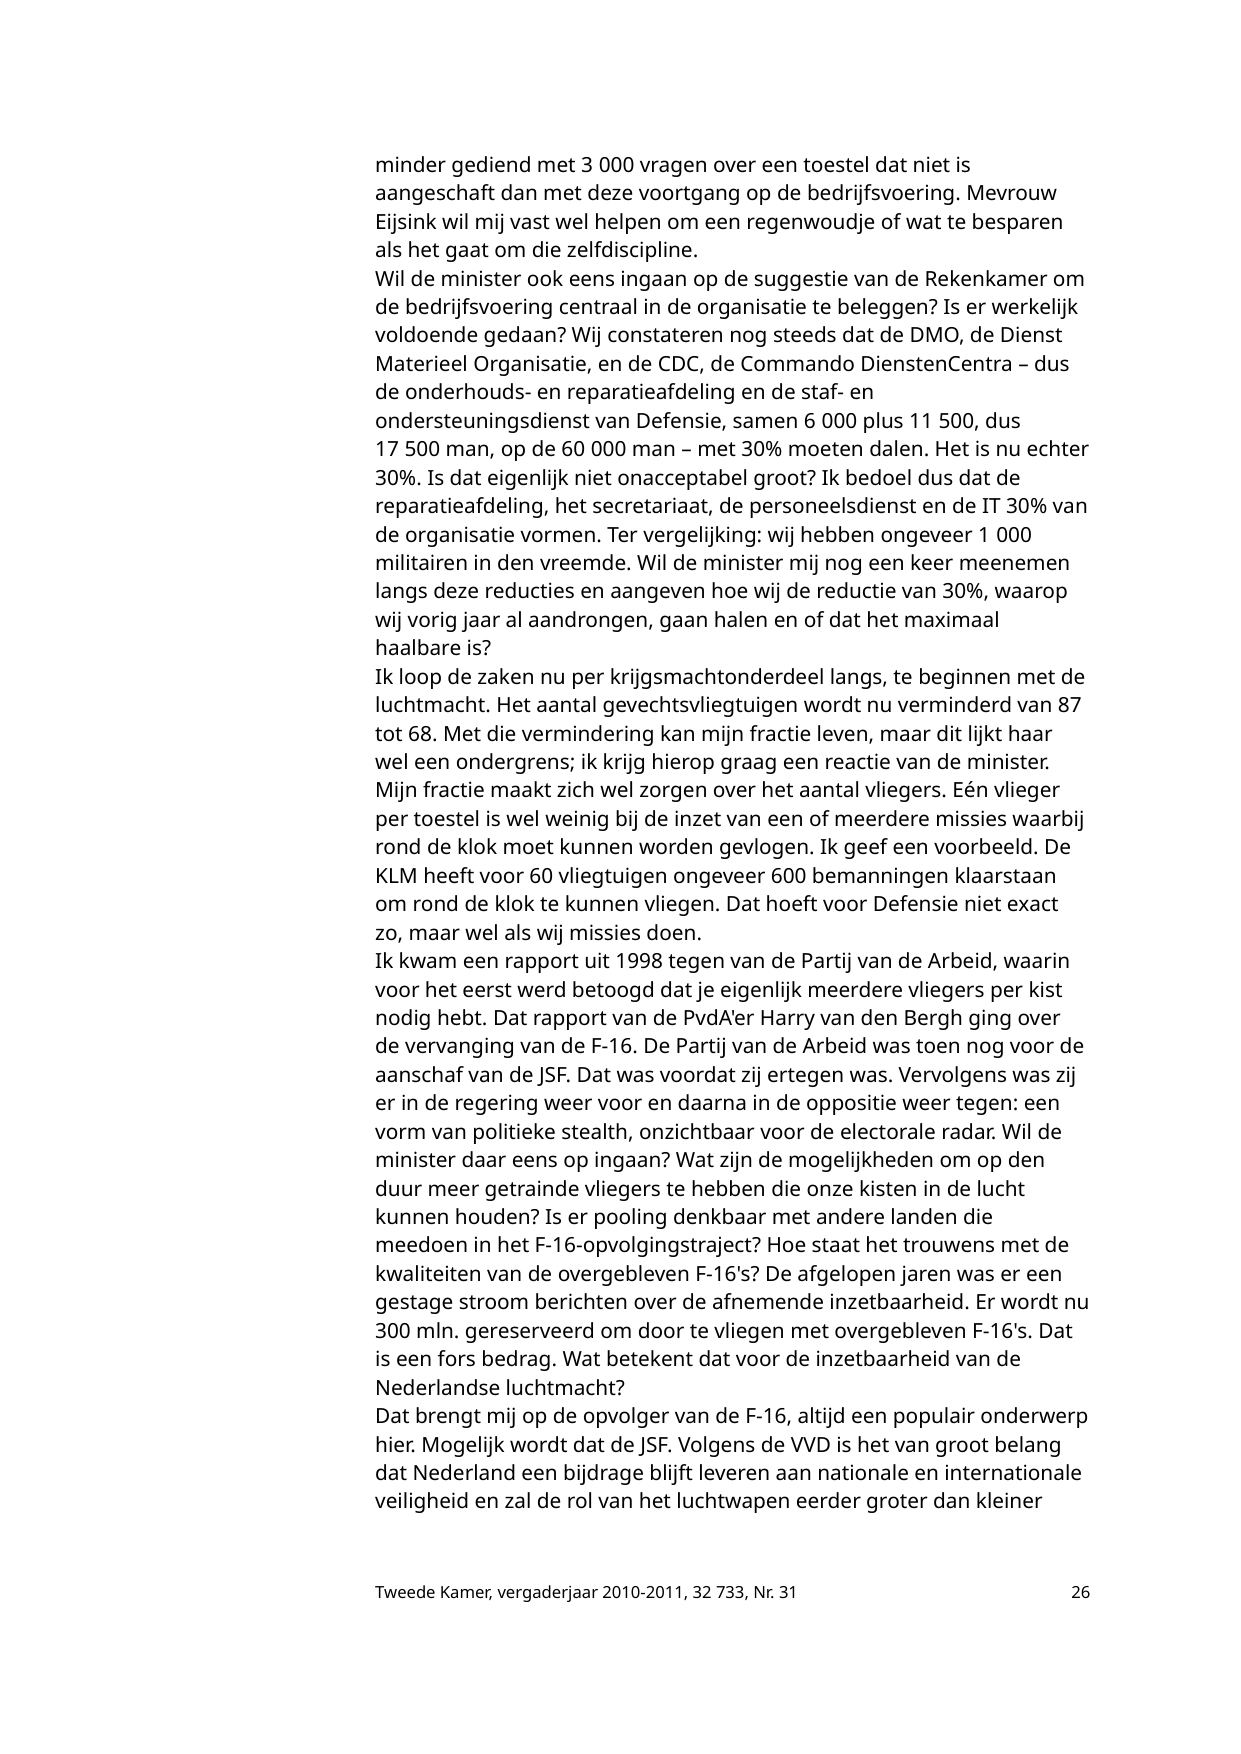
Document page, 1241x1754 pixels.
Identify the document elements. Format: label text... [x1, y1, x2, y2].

text Ik loop de zaken nu per krijgsmachtonderdeel langs, te beginnen met de luchtmacht. Het aantal gevechtsvliegtuigen wordt nu verminderd van 87 tot 68. Met die vermindering kan mijn fractie leven, maar dit lijkt haar wel een ondergrens; ik krijg hierop graag een reactie van de minister. Mijn fractie maakt zich wel zorgen over het aantal vliegers. Eén vlieger per toestel is wel weinig bij de inzet van een of meerdere missies waarbij rond de klok moet kunnen worden gevlogen. Ik geef een voorbeeld. De KLM heeft voor 60 vliegtuigen ongeveer 600 bemanningen klaarstaan om rond de klok te kunnen vliegen. Dat hoeft voor Defensie niet exact zo, maar wel als wij missies doen. [375, 662, 1090, 946]
text Ik kwam een rapport uit 1998 tegen van de Partij van de Arbeid, waarin voor het eerst werd betoogd dat je eigenlijk meerdere vliegers per kist nodig hebt. Dat rapport van de PvdA'er Harry van den Bergh ging over de vervanging van de F-16. De Partij van de Arbeid was toen nog voor de aanschaf van de JSF. Dat was voordat zij ertegen was. Vervolgens was zij er in de regering weer voor en daarna in de oppositie weer tegen: een vorm van politieke stealth, onzichtbaar voor de electorale radar. Wil de minister daar eens op ingaan? Wat zijn de mogelijkheden om op den duur meer getrainde vliegers te hebben die onze kisten in de lucht kunnen houden? Is er pooling denkbaar met andere landen die meedoen in het F-16-opvolgingstraject? Hoe staat het trouwens met de kwaliteiten van de overgebleven F-16's? De afgelopen jaren was er een gestage stroom berichten over de afnemende inzetbaarheid. Er wordt nu 300 mln. gereserveerd om door te vliegen met overgebleven F-16's. Dat is een fors bedrag. Wat betekent dat voor de inzetbaarheid van de Nederlandse luchtmacht? [375, 946, 1090, 1401]
text Dat brengt mij op de opvolger van de F-16, altijd een populair onderwerp hier. Mogelijk wordt dat de JSF. Volgens de VVD is het van groot belang dat Nederland een bijdrage blijft leveren aan nationale en internationale veiligheid en zal de rol van het luchtwapen eerder groter dan kleiner [375, 1401, 1090, 1515]
text Wil de minister ook eens ingaan op de suggestie van de Rekenkamer om de bedrijfsvoering centraal in de organisatie te beleggen? Is er werkelijk voldoende gedaan? Wij constateren nog steeds dat de DMO, de Dienst Materieel Organisatie, en de CDC, de Commando DienstenCentra – dus de onderhouds- en reparatieafdeling en de staf- en ondersteuningsdienst van Defensie, samen 6 000 plus 11 500, dus 17 500 man, op de 60 000 man – met 30% moeten dalen. Het is nu echter 30%. Is dat eigenlijk niet onacceptabel groot? Ik bedoel dus dat de reparatieafdeling, het secretariaat, de personeelsdienst en de IT 30% van de organisatie vormen. Ter vergelijking: wij hebben ongeveer 1 000 militairen in den vreemde. Wil de minister mij nog een keer meenemen langs deze reducties en aangeven hoe wij de reductie van 30%, waarop wij vorig jaar al aandrongen, gaan halen en of dat het maximaal haalbare is? [375, 264, 1090, 662]
text minder gediend met 3 000 vragen over een toestel dat niet is aangeschaft dan met deze voortgang op de bedrijfsvoering. Mevrouw Eijsink wil mij vast wel helpen om een regenwoudje of wat te besparen als het gaat om die zelfdiscipline. [375, 150, 1090, 264]
